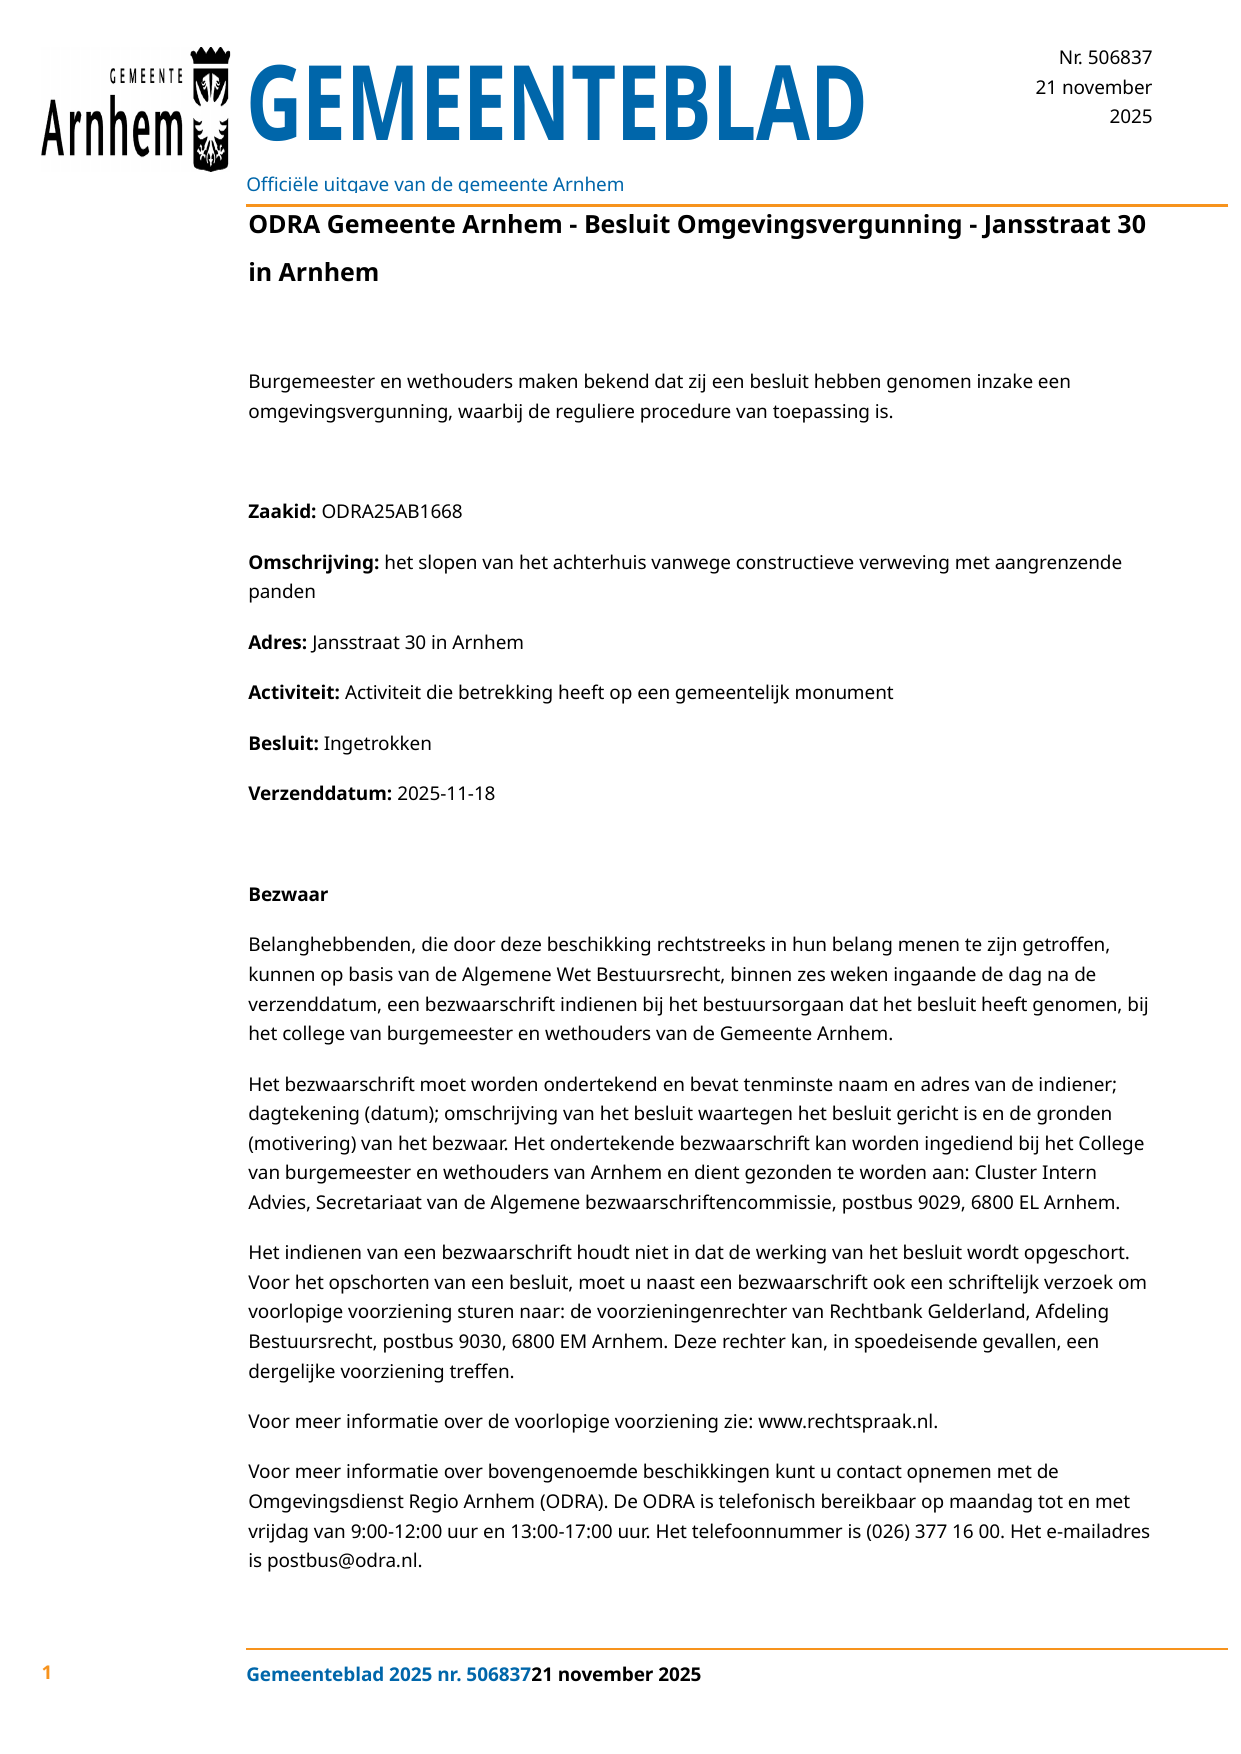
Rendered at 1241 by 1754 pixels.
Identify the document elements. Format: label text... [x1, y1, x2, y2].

text Bezwaar [248, 881, 1152, 907]
text Zaakid: ODRA25AB1668 [248, 499, 1152, 524]
text Belanghebbenden, die door deze beschikking rechtstreeks in hun belang menen te zijn getroffen, kunnen op basis van de Algemene Wet Bestuursrecht, binnen zes weken ingaande de dag na de verzenddatum, een bezwaarschrift indienen bij het bestuursorgaan dat het besluit heeft genomen, bij het college van burgemeester en wethouders van de Gemeente Arnhem. [248, 932, 1152, 1046]
text ODRA Gemeente Arnhem - Besluit Omgevingsvergunning - Jansstraat 30 in Arnhem [248, 207, 1152, 288]
picture [41, 47, 231, 172]
text Burgemeester en wethouders maken bekend dat zij een besluit hebben genomen inzake een omgevingsvergunning, waarbij de reguliere procedure van toepassing is. [248, 368, 1152, 424]
text Omschrijving: het slopen van het achterhuis vanwege constructieve verweving met aangrenzende panden [248, 549, 1152, 604]
text Adres: Jansstraat 30 in Arnhem [248, 629, 1152, 655]
text Voor meer informatie over bovengenoemde beschikkingen kunt u contact opnemen met de Omgevingsdienst Regio Arnhem (ODRA). De ODRA is telefonisch bereikbaar op maandag tot en met vrijdag van 9:00-12:00 uur en 13:00-17:00 uur. Het telefoonnummer is (026) 377 16 00. Het e-mailadres is postbus@odra.nl. [248, 1459, 1152, 1573]
text Besluit: Ingetrokken [248, 730, 1152, 756]
text Verzenddatum: 2025-11-18 [248, 780, 1152, 806]
text Het bezwaarschrift moet worden ondertekend en bevat tenminste naam en adres van de indiener; dagtekening (datum); omschrijving van het besluit waartegen het besluit gericht is en de gronden (motivering) van het bezwaar. Het ondertekende bezwaarschrift kan worden ingediend bij het College van burgemeester en wethouders van Arnhem en dient gezonden te worden aan: Cluster Intern Advies, Secretariaat van de Algemene bezwaarschriftencommissie, postbus 9029, 6800 EL Arnhem. [248, 1071, 1152, 1215]
text Het indienen van een bezwaarschrift houdt niet in dat de werking van het besluit wordt opgeschort. Voor het opschorten van een besluit, moet u naast een bezwaarschrift ook een schriftelijk verzoek om voorlopige voorziening sturen naar: de voorzieningenrechter van Rechtbank Gelderland, Afdeling Bestuursrecht, postbus 9030, 6800 EM Arnhem. Deze rechter kan, in spoedeisende gevallen, een dergelijke voorziening treffen. [248, 1239, 1152, 1384]
text Voor meer informatie over de voorlopige voorziening zie: www.rechtspraak.nl. [248, 1408, 1152, 1434]
text Activiteit: Activiteit die betrekking heeft op een gemeentelijk monument [248, 679, 1152, 705]
